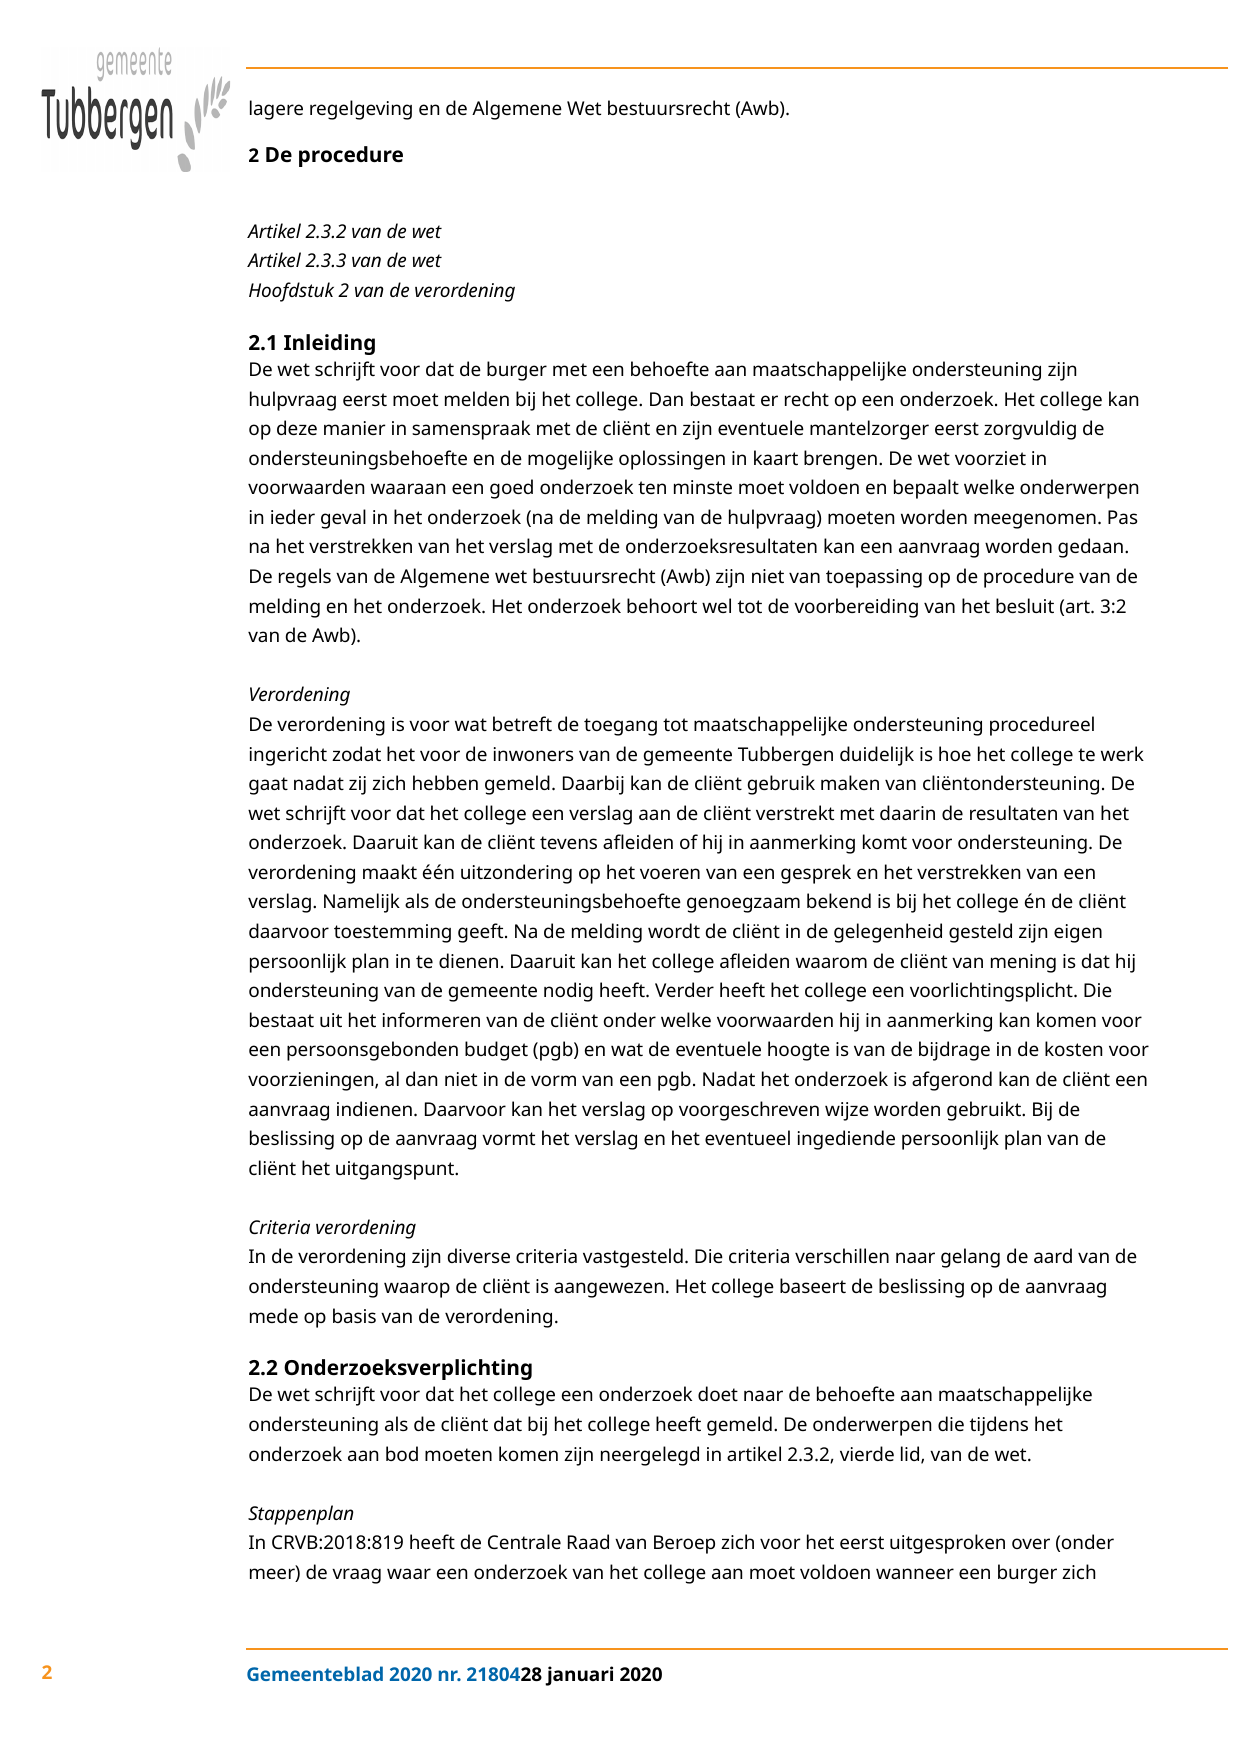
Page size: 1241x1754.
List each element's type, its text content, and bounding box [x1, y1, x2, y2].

text Verordening [248, 682, 1152, 707]
text Hoofdstuk 2 van de verordening [248, 277, 1152, 303]
text Stappenplan [248, 1500, 1152, 1526]
text In CRVB:2018:819 heeft de Centrale Raad van Beroep zich voor het eerst uitgesproken over (onder meer) de vraag waar een onderzoek van het college aan moet voldoen wanneer een burger zich [248, 1529, 1152, 1585]
text 2 De procedure [248, 140, 1152, 169]
text In de verordening zijn diverse criteria vastgesteld. Die criteria verschillen naar gelang de aard van de ondersteuning waarop de cliënt is aangewezen. Het college baseert de beslissing op de aanvraag mede op basis van de verordening. [248, 1244, 1152, 1328]
text De wet schrijft voor dat het college een onderzoek doet naar de behoefte aan maatschappelijke ondersteuning als de cliënt dat bij het college heeft gemeld. De onderwerpen die tijdens het onderzoek aan bod moeten komen zijn neergelegd in artikel 2.3.2, vierde lid, van de wet. [248, 1382, 1152, 1467]
text 2.2 Onderzoeksverplichting [248, 1353, 1152, 1382]
text De verordening is voor wat betreft de toegang tot maatschappelijke ondersteuning procedureel ingericht zodat het voor de inwoners van de gemeente Tubbergen duidelijk is hoe het college te werk gaat nadat zij zich hebben gemeld. Daarbij kan de cliënt gebruik maken van cliëntondersteuning. De wet schrijft voor dat het college een verslag aan de cliënt verstrekt met daarin de resultaten van het onderzoek. Daaruit kan de cliënt tevens afleiden of hij in aanmerking komt voor ondersteuning. De verordening maakt één uitzondering op het voeren van een gesprek en het verstrekken van een verslag. Namelijk als de ondersteuningsbehoefte genoegzaam bekend is bij het college én de cliënt daarvoor toestemming geeft. Na de melding wordt de cliënt in de gelegenheid gesteld zijn eigen persoonlijk plan in te dienen. Daaruit kan het college afleiden waarom de cliënt van mening is dat hij ondersteuning van de gemeente nodig heeft. Verder heeft het college een voorlichtingsplicht. Die bestaat uit het informeren van de cliënt onder welke voorwaarden hij in aanmerking kan komen voor een persoonsgebonden budget (pgb) en wat de eventuele hoogte is van de bijdrage in de kosten voor voorzieningen, al dan niet in de vorm van een pgb. Nadat het onderzoek is afgerond kan de cliënt een aanvraag indienen. Daarvoor kan het verslag op voorgeschreven wijze worden gebruikt. Bij de beslissing op de aanvraag vormt het verslag en het eventueel ingediende persoonlijk plan van de cliënt het uitgangspunt. [248, 711, 1152, 1181]
picture [41, 47, 231, 172]
text Criteria verordening [248, 1214, 1152, 1240]
text Artikel 2.3.2 van de wet [248, 218, 1152, 244]
text 2.1 Inleiding [248, 328, 1152, 356]
text De wet schrijft voor dat de burger met een behoefte aan maatschappelijke ondersteuning zijn hulpvraag eerst moet melden bij het college. Dan bestaat er recht op een onderzoek. Het college kan op deze manier in samenspraak met de cliënt en zijn eventuele mantelzorger eerst zorgvuldig de ondersteuningsbehoefte en de mogelijke oplossingen in kaart brengen. De wet voorziet in voorwaarden waaraan een goed onderzoek ten minste moet voldoen en bepaalt welke onderwerpen in ieder geval in het onderzoek (na de melding van de hulpvraag) moeten worden meegenomen. Pas na het verstrekken van het verslag met de onderzoeksresultaten kan een aanvraag worden gedaan. De regels van de Algemene wet bestuursrecht (Awb) zijn niet van toepassing op de procedure van de melding en het onderzoek. Het onderzoek behoort wel tot de voorbereiding van het besluit (art. 3:2 van de Awb). [248, 356, 1152, 648]
text lagere regelgeving en de Algemene Wet bestuursrecht (Awb). [248, 95, 1152, 121]
text Artikel 2.3.3 van de wet [248, 248, 1152, 273]
